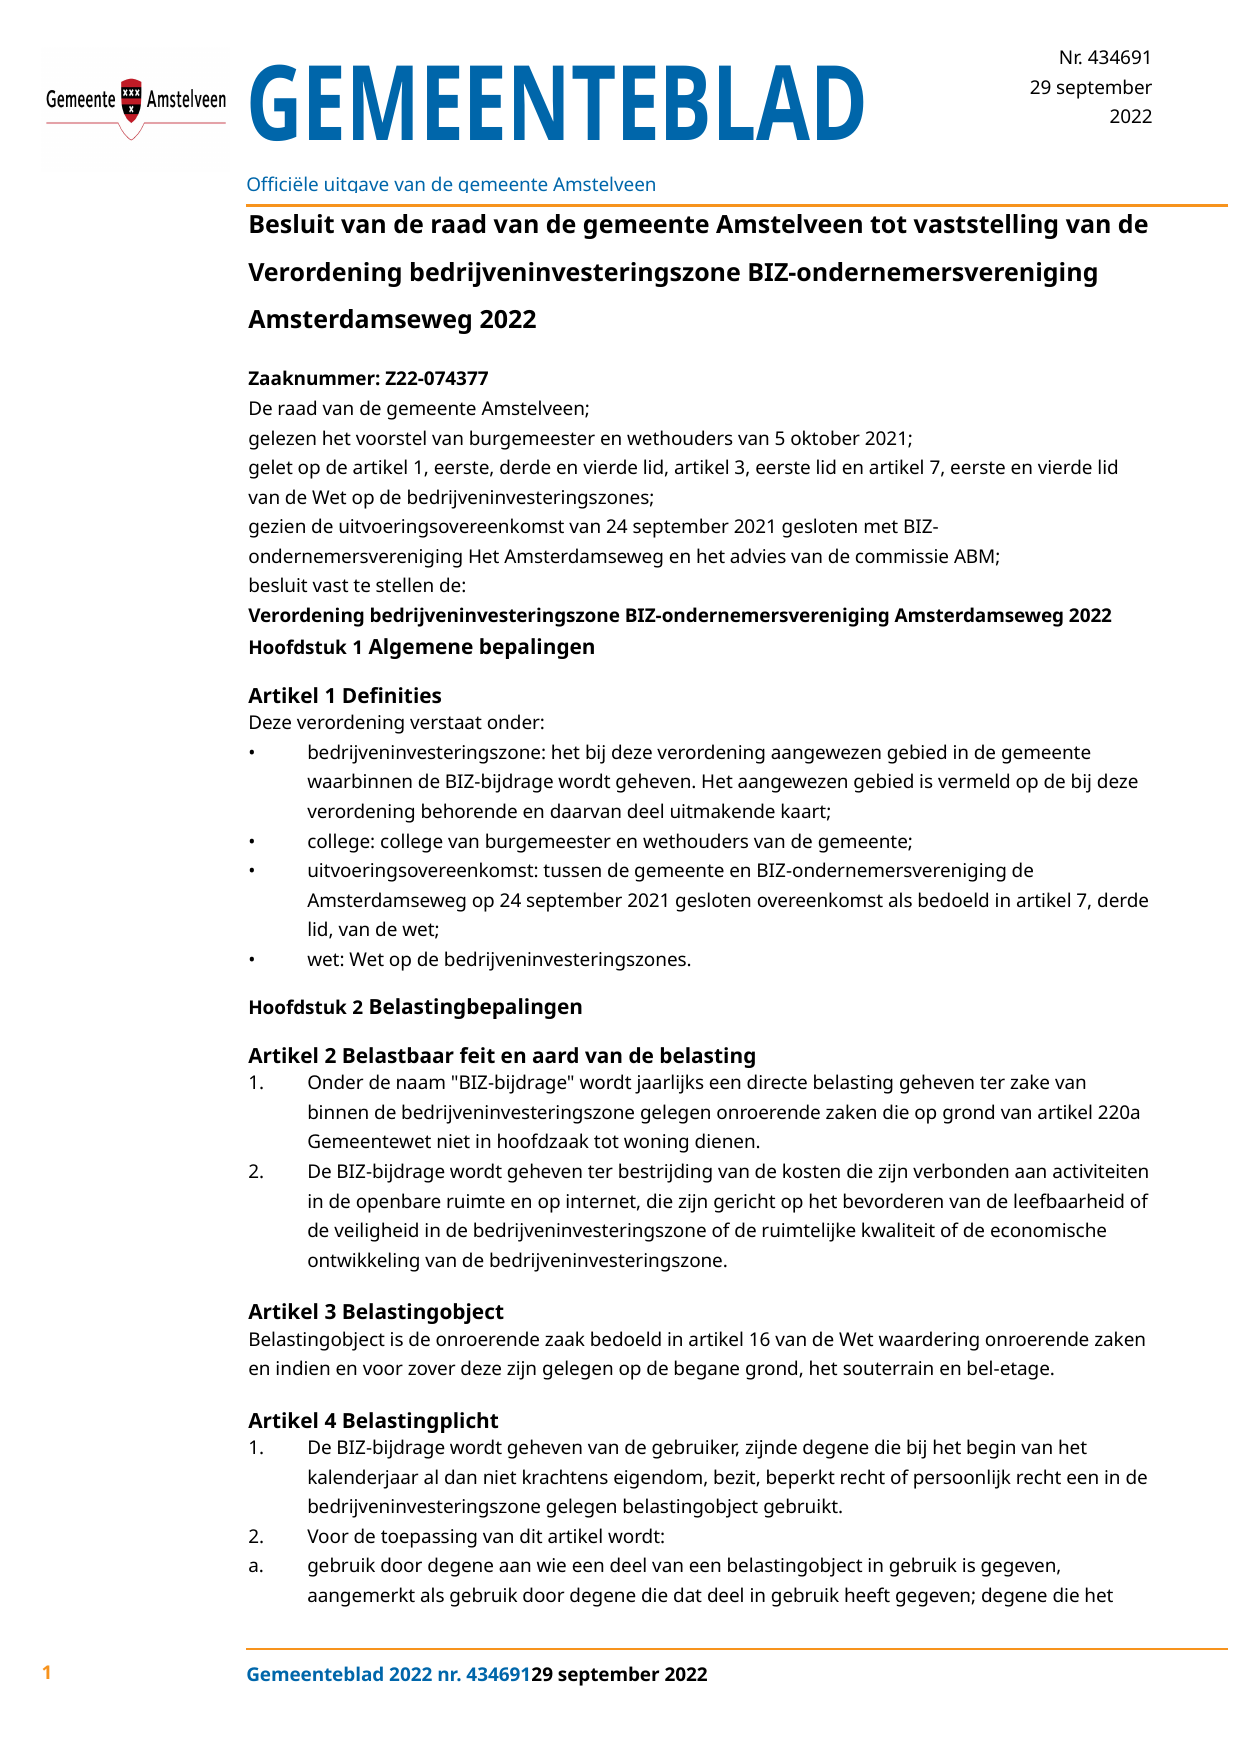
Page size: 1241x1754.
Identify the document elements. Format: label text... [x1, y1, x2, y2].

list bedrijveninvesteringszone: het bij deze verordening aangewezen gebied in de gemeente waarbinnen de BIZ-bijdrage wordt geheven. Het aangewezen gebied is vermeld op de bij deze verordening behorende en daarvan deel uitmakende kaart; [248, 739, 1152, 824]
text Artikel 2 Belastbaar feit en aard van de belasting [248, 1041, 1152, 1069]
text gezien de uitvoeringsovereenkomst van 24 september 2021 gesloten met BIZ-ondernemersvereniging Het Amsterdamseweg en het advies van de commissie ABM; [248, 513, 1152, 569]
text Artikel 1 Definities [248, 681, 1152, 709]
list college: college van burgemeester en wethouders van de gemeente; [248, 828, 1152, 853]
list De BIZ-bijdrage wordt geheven van de gebruiker, zijnde degene die bij het begin van het kalenderjaar al dan niet krachtens eigendom, bezit, beperkt recht of persoonlijk recht een in de bedrijveninvesteringszone gelegen belastingobject gebruikt. [248, 1434, 1152, 1519]
text Hoofdstuk 2 Belastingbepalingen [248, 992, 1152, 1020]
text Artikel 4 Belastingplicht [248, 1406, 1152, 1434]
text Hoofdstuk 1 Algemene bepalingen [248, 632, 1152, 660]
list gebruik door degene aan wie een deel van een belastingobject in gebruik is gegeven, aangemerkt als gebruik door degene die dat deel in gebruik heeft gegeven; degene die het [248, 1553, 1152, 1608]
text Zaaknummer: Z22-074377 [248, 366, 1152, 391]
list Voor de toepassing van dit artikel wordt: [248, 1523, 1152, 1549]
list Onder de naam "BIZ-bijdrage" wordt jaarlijks een directe belasting geheven ter zake van binnen de bedrijveninvesteringszone gelegen onroerende zaken die op grond van artikel 220a Gemeentewet niet in hoofdzaak tot woning dienen. [248, 1069, 1152, 1154]
text gelezen het voorstel van burgemeester en wethouders van 5 oktober 2021; [248, 425, 1152, 450]
text Verordening bedrijveninvesteringszone BIZ-ondernemersvereniging Amsterdamseweg 2022 [248, 602, 1152, 628]
list uitvoeringsovereenkomst: tussen de gemeente en BIZ-ondernemersvereniging de Amsterdamseweg op 24 september 2021 gesloten overeenkomst als bedoeld in artikel 7, derde lid, van de wet; [248, 857, 1152, 942]
text besluit vast te stellen de: [248, 573, 1152, 598]
text Artikel 3 Belastingobject [248, 1297, 1152, 1326]
text De raad van de gemeente Amstelveen; [248, 395, 1152, 421]
text Deze verordening verstaat onder: [248, 709, 1152, 735]
text Besluit van de raad van de gemeente Amstelveen tot vaststelling van de Verordening bedrijveninvesteringszone BIZ-ondernemersvereniging Amsterdamseweg 2022 [248, 207, 1152, 336]
text Belastingobject is de onroerende zaak bedoeld in artikel 16 van de Wet waardering onroerende zaken en indien en voor zover deze zijn gelegen op de begane grond, het souterrain en bel-etage. [248, 1326, 1152, 1381]
text gelet op de artikel 1, eerste, derde en vierde lid, artikel 3, eerste lid en artikel 7, eerste en vierde lid van de Wet op de bedrijveninvesteringszones; [248, 454, 1152, 509]
list De BIZ-bijdrage wordt geheven ter bestrijding van de kosten die zijn verbonden aan activiteiten in de openbare ruimte en op internet, die zijn gericht op het bevorderen van de leefbaarheid of de veiligheid in de bedrijveninvesteringszone of de ruimtelijke kwaliteit of de economische ontwikkeling van de bedrijveninvesteringszone. [248, 1158, 1152, 1273]
picture [41, 47, 231, 172]
list wet: Wet op de bedrijveninvesteringszones. [248, 946, 1152, 972]
